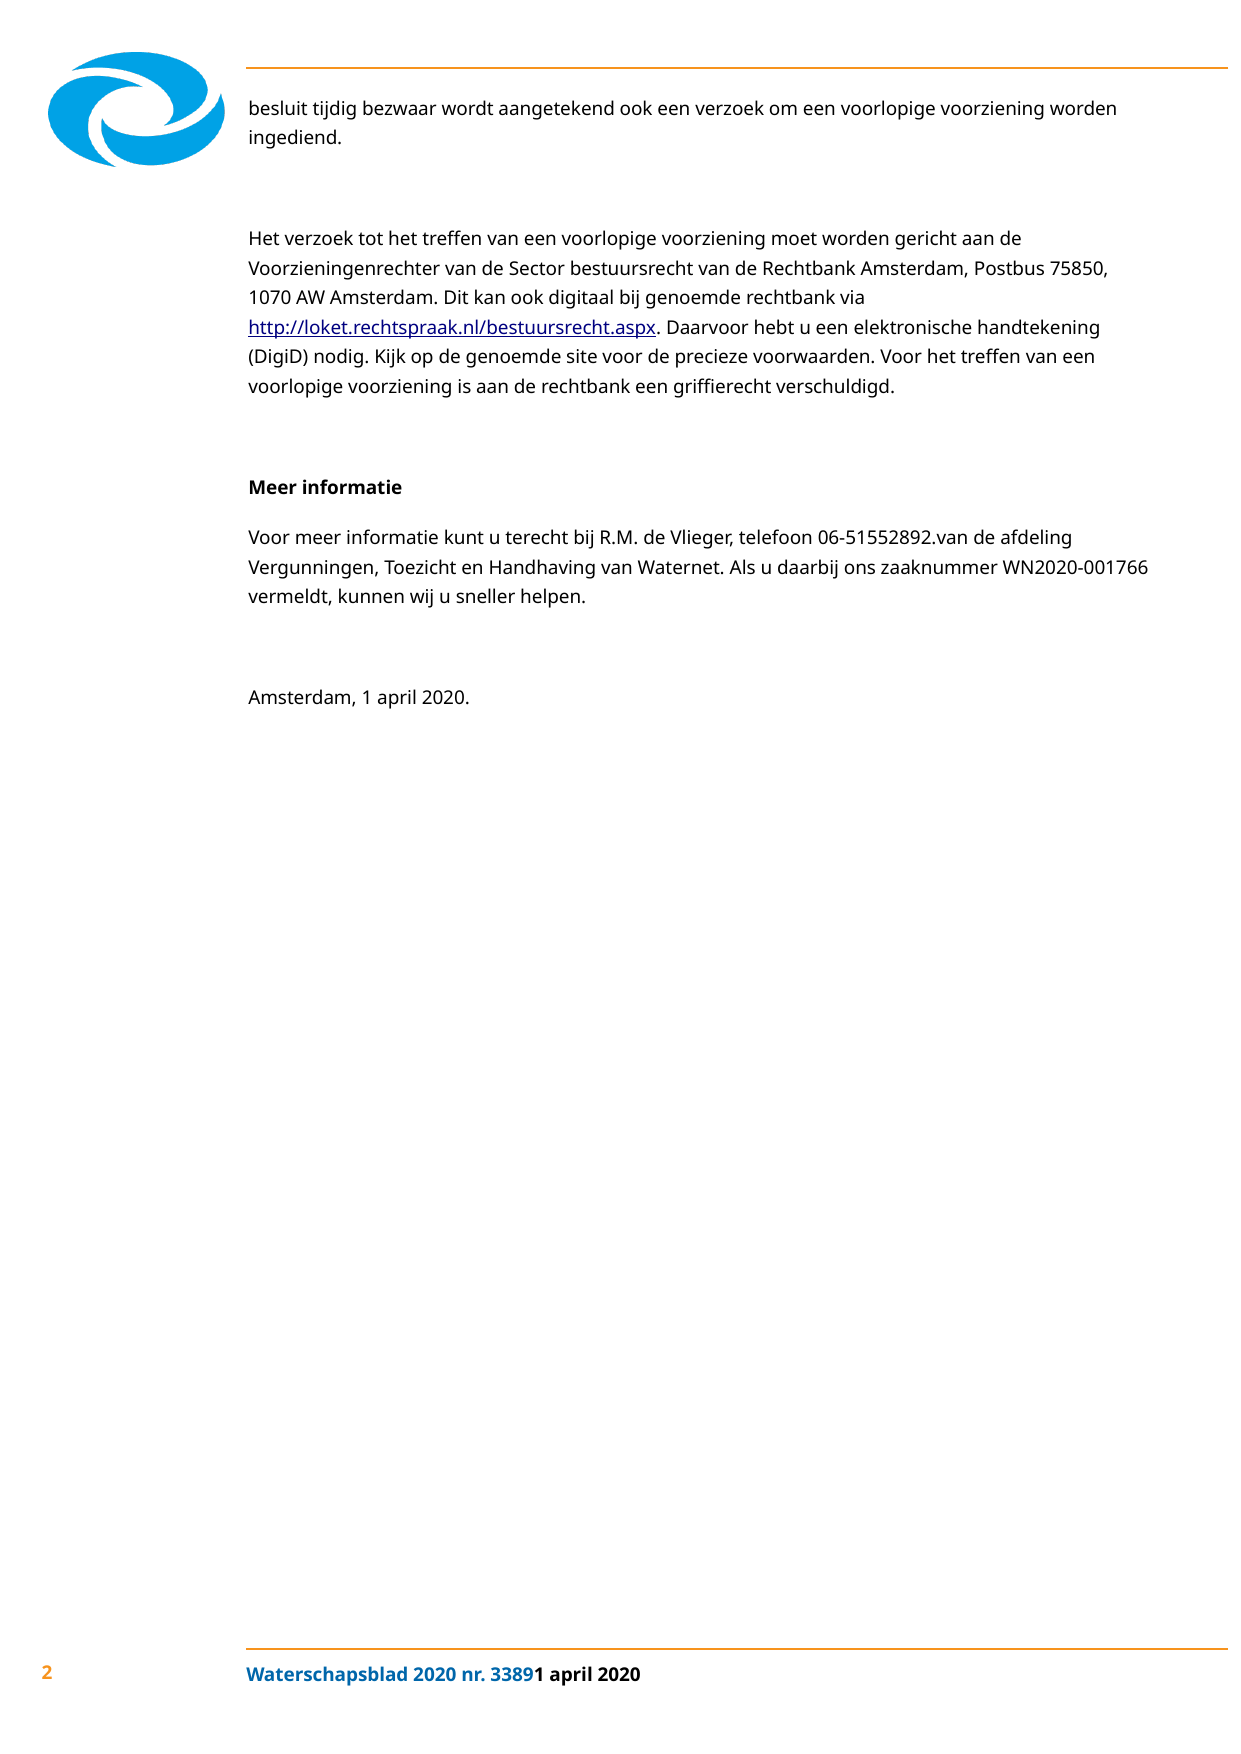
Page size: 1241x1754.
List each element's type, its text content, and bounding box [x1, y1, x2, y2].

picture [41, 47, 231, 172]
text besluit tijdig bezwaar wordt aangetekend ook een verzoek om een voorlopige voorziening worden ingediend. [248, 95, 1152, 150]
text Meer informatie [248, 474, 1152, 500]
text Amsterdam, 1 april 2020. [248, 684, 1152, 710]
text Voor meer informatie kunt u terecht bij R.M. de Vlieger, telefoon 06-51552892.van de afdeling Vergunningen, Toezicht en Handhaving van Waternet. Als u daarbij ons zaaknummer WN2020-001766 vermeldt, kunnen wij u sneller helpen. [248, 524, 1152, 609]
text Het verzoek tot het treffen van een voorlopige voorziening moet worden gericht aan de Voorzieningenrechter van de Sector bestuursrecht van de Rechtbank Amsterdam, Postbus 75850, 1070 AW Amsterdam. Dit kan ook digitaal bij genoemde rechtbank via http://loket.rechtspraak.nl/bestuursrecht.aspx. Daarvoor hebt u een elektronische handtekening (DigiD) nodig. Kijk op de genoemde site voor de precieze voorwaarden. Voor het treffen van een voorlopige voorziening is aan de rechtbank een griffierecht verschuldigd. [248, 225, 1152, 399]
